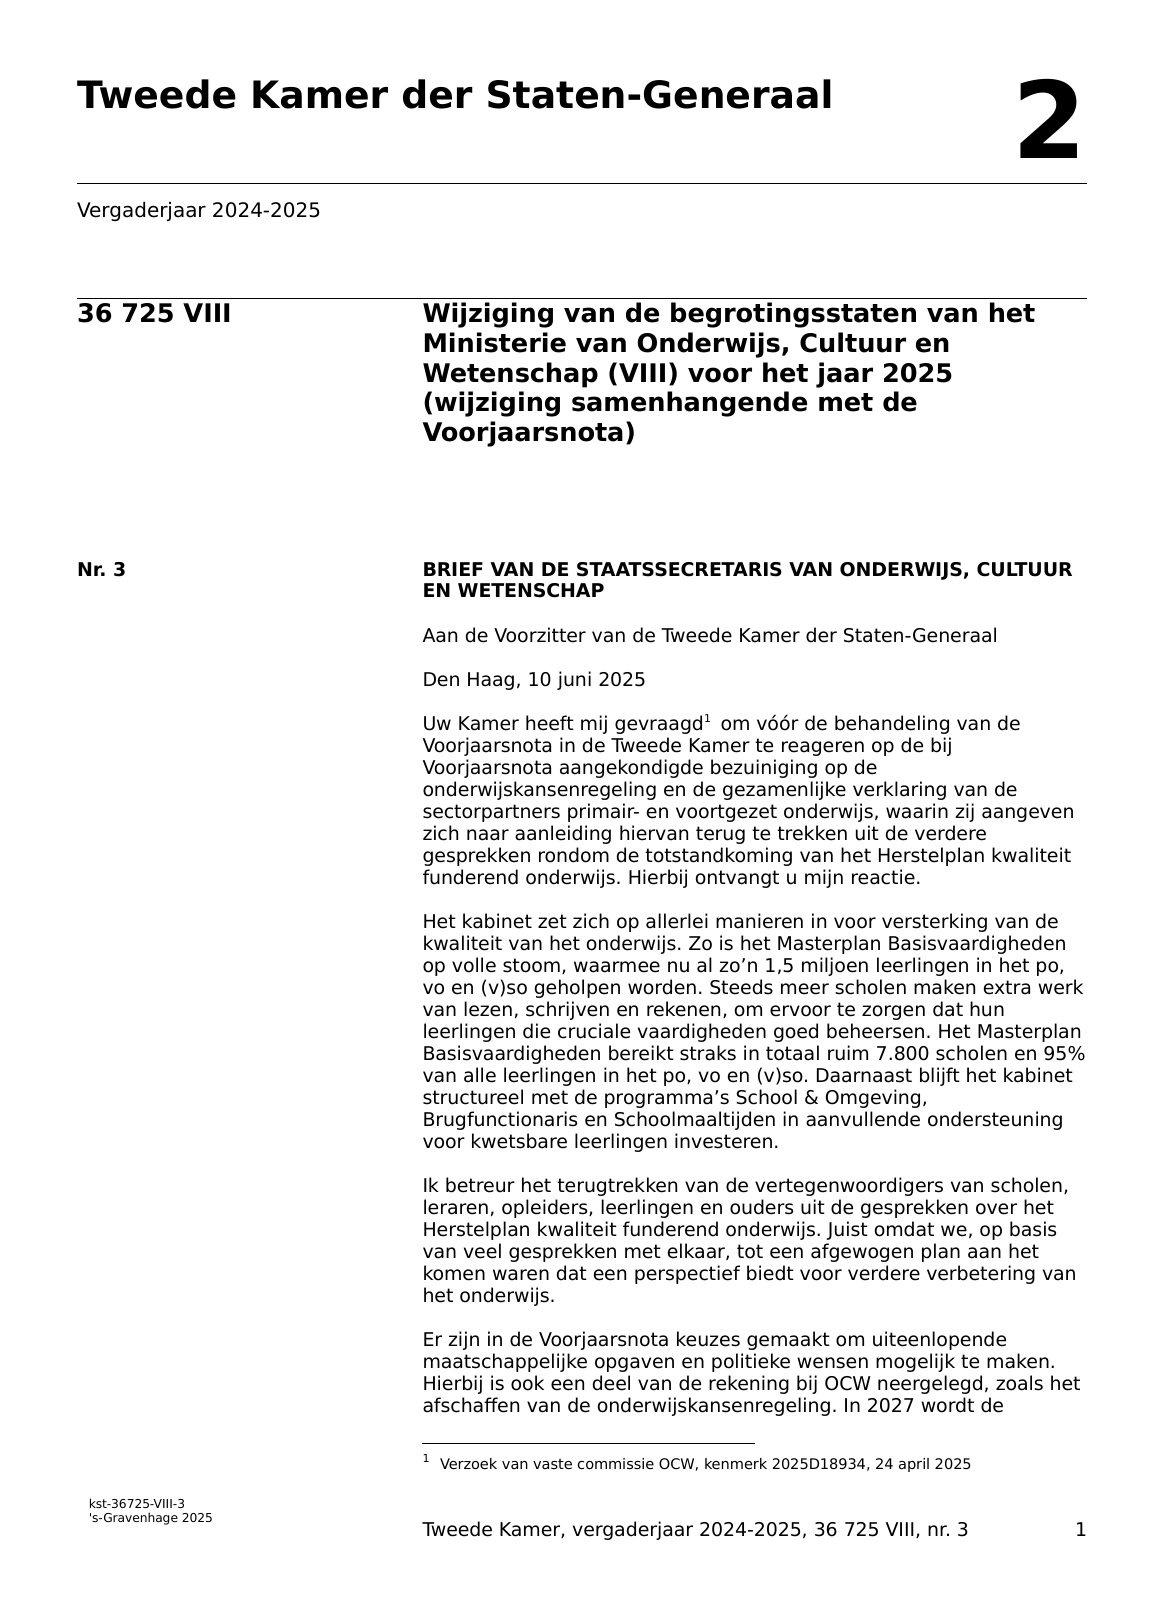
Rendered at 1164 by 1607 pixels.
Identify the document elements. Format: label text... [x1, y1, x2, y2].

table_header Tweede Kamer der Staten-Generaal [77, 59, 886, 183]
text kst-36725-VIII-3 [88, 1497, 323, 1511]
text Het kabinet zet zich op allerlei manieren in voor versterking van de kwaliteit van het onderwijs. Zo is het Masterplan Basisvaardigheden op volle stoom, waarmee nu al zo’n 1,5 miljoen leerlingen in het po, vo en (v)so geholpen worden. Steeds meer scholen maken extra werk van lezen, schrijven en rekenen, om ervoor te zorgen dat hun leerlingen die cruciale vaardigheden goed beheersen. Het Masterplan Basisvaardigheden bereikt straks in totaal ruim 7.800 scholen en 95% van alle leerlingen in het po, vo en (v)so. Daarnaast blijft het kabinet structureel met de programma’s School & Omgeving, Brugfunctionaris en Schoolmaaltijden in aanvullende ondersteuning voor kwetsbare leerlingen investeren. [422, 911, 1087, 1153]
text Ik betreur het terugtrekken van de vertegenwoordigers van scholen, leraren, opleiders, leerlingen en ouders uit de gesprekken over het Herstelplan kwaliteit funderend onderwijs. Juist omdat we, op basis van veel gesprekken met elkaar, tot een afgewogen plan aan het komen waren dat een perspectief biedt voor verdere verbetering van het onderwijs. [422, 1175, 1087, 1307]
table_cell Vergaderjaar 2024-2025 [77, 184, 1087, 298]
text 's-Gravenhage 2025 [88, 1511, 323, 1525]
subtitle 36 725 VIII Wijziging van de begrotingsstaten van het Ministerie van Onderwijs, Cultuur en Wetenschap (VIII) voor het jaar 2025 (wijziging samenhangende met de Voorjaarsnota) [77, 299, 1087, 447]
text Uw Kamer heeft mij gevraagd om vóór de behandeling van de Voorjaarsnota in de Tweede Kamer te reageren op de bij Voorjaarsnota aangekondigde bezuiniging op de onderwijskansenregeling en de gezamenlijke verklaring van de sectorpartners primair- en voortgezet onderwijs, waarin zij aangeven zich naar aanleiding hiervan terug te trekken uit de verdere gesprekken rondom de totstandkoming van het Herstelplan kwaliteit funderend onderwijs. Hierbij ontvangt u mijn reactie. [422, 713, 1087, 889]
text Aan de Voorzitter van de Tweede Kamer der Staten-Generaal [422, 624, 1087, 647]
text Verzoek van vaste commissie OCW, kenmerk 2025D18934, 24 april 2025 [422, 1452, 1087, 1474]
text Den Haag, 10 juni 2025 [422, 669, 1087, 691]
subtitle Nr. 3 BRIEF VAN DE STAATSSECRETARIS VAN ONDERWIJS, CULTUUR EN WETENSCHAP [77, 558, 1087, 602]
table_header 2 [886, 59, 1087, 183]
text Er zijn in de Voorjaarsnota keuzes gemaakt om uiteenlopende maatschappelijke opgaven en politieke wensen mogelijk te maken. Hierbij is ook een deel van de rekening bij OCW neergelegd, zoals het afschaffen van de onderwijskansenregeling. In 2027 wordt de [422, 1329, 1087, 1417]
